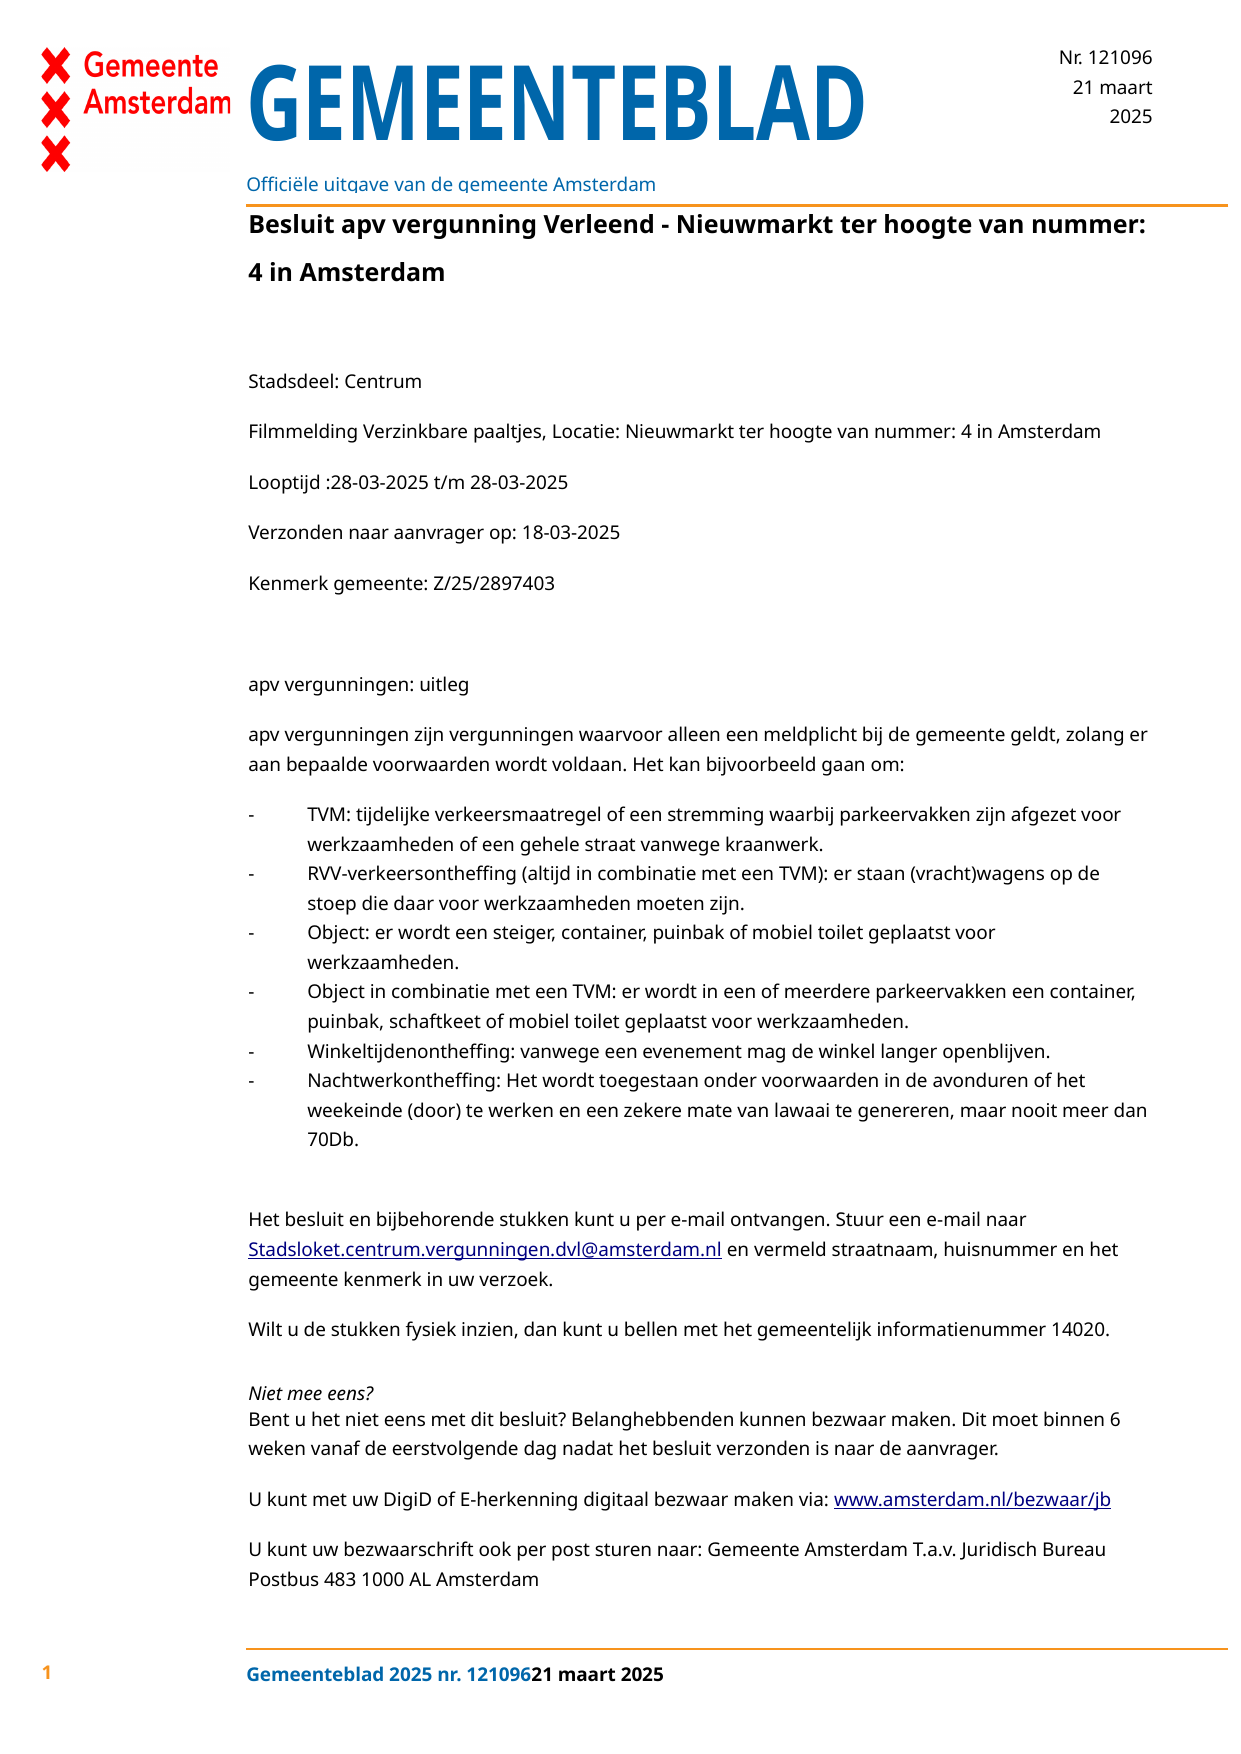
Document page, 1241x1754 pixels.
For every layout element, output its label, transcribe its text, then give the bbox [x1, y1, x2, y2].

text Besluit apv vergunning Verleend - Nieuwmarkt ter hoogte van nummer: 4 in Amsterdam [248, 207, 1152, 288]
list Nachtwerkontheffing: Het wordt toegestaan onder voorwaarden in de avonduren of het weekeinde (door) te werken en een zekere mate van lawaai te genereren, maar nooit meer dan 70Db. [248, 1067, 1152, 1152]
picture [41, 47, 231, 172]
text apv vergunningen zijn vergunningen waarvoor alleen een meldplicht bij de gemeente geldt, zolang er aan bepaalde voorwaarden wordt voldaan. Het kan bijvoorbeeld gaan om: [248, 721, 1152, 777]
text U kunt met uw DigiD of E-herkenning digitaal bezwaar maken via: www.amsterdam.nl/bezwaar/jb [248, 1486, 1152, 1512]
text Looptijd :28-03-2025 t/m 28-03-2025 [248, 469, 1152, 495]
list TVM: tijdelijke verkeersmaatregel of een stremming waarbij parkeervakken zijn afgezet voor werkzaamheden of een gehele straat vanwege kraanwerk. [248, 801, 1152, 857]
list RVV-verkeersontheffing (altijd in combinatie met een TVM): er staan (vracht)wagens op de stoep die daar voor werkzaamheden moeten zijn. [248, 860, 1152, 916]
text U kunt uw bezwaarschrift ook per post sturen naar: Gemeente Amsterdam T.a.v. Juridisch Bureau Postbus 483 1000 AL Amsterdam [248, 1536, 1152, 1592]
list Object in combinatie met een TVM: er wordt in een of meerdere parkeervakken een container, puinbak, schaftkeet of mobiel toilet geplaatst voor werkzaamheden. [248, 979, 1152, 1034]
text Niet mee eens? [248, 1380, 1152, 1406]
text Het besluit en bijbehorende stukken kunt u per e-mail ontvangen. Stuur een e-mail naar Stadsloket.centrum.vergunningen.dvl@amsterdam.nl en vermeld straatnaam, huisnummer en het gemeente kenmerk in uw verzoek. [248, 1207, 1152, 1292]
text apv vergunningen: uitleg [248, 671, 1152, 697]
text Wilt u de stukken fysiek inzien, dan kunt u bellen met het gemeentelijk informatienummer 14020. [248, 1316, 1152, 1342]
text Bent u het niet eens met dit besluit? Belanghebbenden kunnen bezwaar maken. Dit moet binnen 6 weken vanaf de eerstvolgende dag nadat het besluit verzonden is naar de aanvrager. [248, 1406, 1152, 1461]
list Object: er wordt een steiger, container, puinbak of mobiel toilet geplaatst voor werkzaamheden. [248, 919, 1152, 975]
list Winkeltijdenontheffing: vanwege een evenement mag de winkel langer openblijven. [248, 1038, 1152, 1064]
text Kenmerk gemeente: Z/25/2897403 [248, 570, 1152, 596]
text Stadsdeel: Centrum [248, 368, 1152, 394]
text Verzonden naar aanvrager op: 18-03-2025 [248, 519, 1152, 545]
text Filmmelding Verzinkbare paaltjes, Locatie: Nieuwmarkt ter hoogte van nummer: 4 in Amsterdam [248, 419, 1152, 444]
